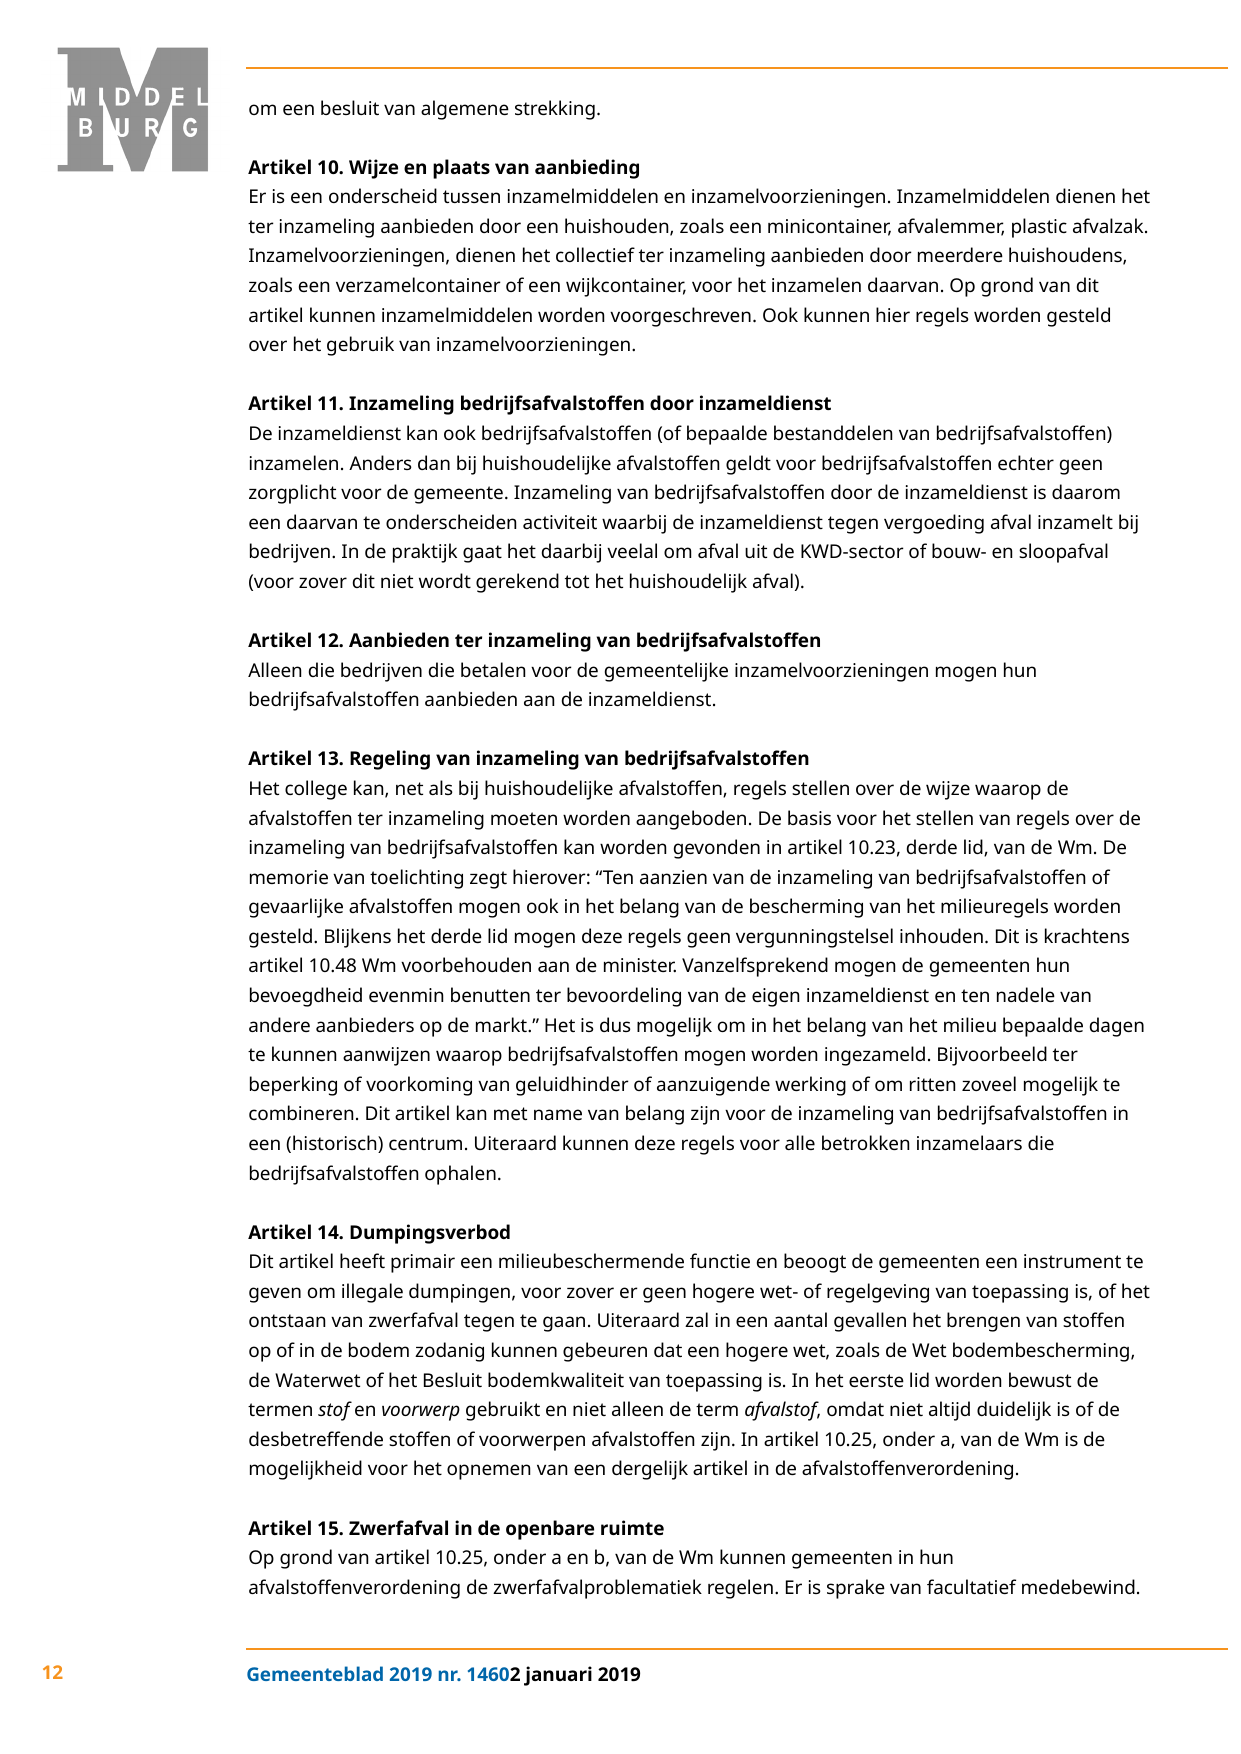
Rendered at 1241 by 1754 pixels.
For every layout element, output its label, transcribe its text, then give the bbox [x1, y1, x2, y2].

picture [41, 47, 231, 172]
text Alleen die bedrijven die betalen voor de gemeentelijke inzamelvoorzieningen mogen hun bedrijfsafvalstoffen aanbieden aan de inzameldienst. [248, 657, 1152, 712]
text Artikel 10. Wijze en plaats van aanbieding [248, 154, 1152, 180]
text Er is een onderscheid tussen inzamelmiddelen en inzamelvoorzieningen. Inzamelmiddelen dienen het ter inzameling aanbieden door een huishouden, zoals een minicontainer, afvalemmer, plastic afvalzak. Inzamelvoorzieningen, dienen het collectief ter inzameling aanbieden door meerdere huishoudens, zoals een verzamelcontainer of een wijkcontainer, voor het inzamelen daarvan. Op grond van dit artikel kunnen inzamelmiddelen worden voorgeschreven. Ook kunnen hier regels worden gesteld over het gebruik van inzamelvoorzieningen. [248, 183, 1152, 357]
text Artikel 11. Inzameling bedrijfsafvalstoffen door inzameldienst [248, 391, 1152, 416]
text Artikel 12. Aanbieden ter inzameling van bedrijfsafvalstoffen [248, 627, 1152, 653]
text De inzameldienst kan ook bedrijfsafvalstoffen (of bepaalde bestanddelen van bedrijfsafvalstoffen) inzamelen. Anders dan bij huishoudelijke afvalstoffen geldt voor bedrijfsafvalstoffen echter geen zorgplicht voor de gemeente. Inzameling van bedrijfsafvalstoffen door de inzameldienst is daarom een daarvan te onderscheiden activiteit waarbij de inzameldienst tegen vergoeding afval inzamelt bij bedrijven. In de praktijk gaat het daarbij veelal om afval uit de KWD-sector of bouw- en sloopafval (voor zover dit niet wordt gerekend tot het huishoudelijk afval). [248, 420, 1152, 594]
text Artikel 15. Zwerfafval in de openbare ruimte [248, 1515, 1152, 1541]
text Het college kan, net als bij huishoudelijke afvalstoffen, regels stellen over de wijze waarop de afvalstoffen ter inzameling moeten worden aangeboden. De basis voor het stellen van regels over de inzameling van bedrijfsafvalstoffen kan worden gevonden in artikel 10.23, derde lid, van de Wm. De memorie van toelichting zegt hierover: “Ten aanzien van de inzameling van bedrijfsafvalstoffen of gevaarlijke afvalstoffen mogen ook in het belang van de bescherming van het milieuregels worden gesteld. Blijkens het derde lid mogen deze regels geen vergunningstelsel inhouden. Dit is krachtens artikel 10.48 Wm voorbehouden aan de minister. Vanzelfsprekend mogen de gemeenten hun bevoegdheid evenmin benutten ter bevoordeling van de eigen inzameldienst en ten nadele van andere aanbieders op de markt.” Het is dus mogelijk om in het belang van het milieu bepaalde dagen te kunnen aanwijzen waarop bedrijfsafvalstoffen mogen worden ingezameld. Bijvoorbeeld ter beperking of voorkoming van geluidhinder of aanzuigende werking of om ritten zoveel mogelijk te combineren. Dit artikel kan met name van belang zijn voor de inzameling van bedrijfsafvalstoffen in een (historisch) centrum. Uiteraard kunnen deze regels voor alle betrokken inzamelaars die bedrijfsafvalstoffen ophalen. [248, 775, 1152, 1186]
text Op grond van artikel 10.25, onder a en b, van de Wm kunnen gemeenten in hun afvalstoffenverordening de zwerfafvalproblematiek regelen. Er is sprake van facultatief medebewind. [248, 1544, 1152, 1600]
text Artikel 14. Dumpingsverbod [248, 1219, 1152, 1245]
text om een besluit van algemene strekking. [248, 95, 1152, 121]
text Artikel 13. Regeling van inzameling van bedrijfsafvalstoffen [248, 746, 1152, 771]
text Dit artikel heeft primair een milieubeschermende functie en beoogt de gemeenten een instrument te geven om illegale dumpingen, voor zover er geen hogere wet- of regelgeving van toepassing is, of het ontstaan van zwerfafval tegen te gaan. Uiteraard zal in een aantal gevallen het brengen van stoffen op of in de bodem zodanig kunnen gebeuren dat een hogere wet, zoals de Wet bodembescherming, de Waterwet of het Besluit bodemkwaliteit van toepassing is. In het eerste lid worden bewust de termen stof en voorwerp gebruikt en niet alleen de term afvalstof, omdat niet altijd duidelijk is of de desbetreffende stoffen of voorwerpen afvalstoffen zijn. In artikel 10.25, onder a, van de Wm is de mogelijkheid voor het opnemen van een dergelijk artikel in de afvalstoffenverordening. [248, 1248, 1152, 1481]
